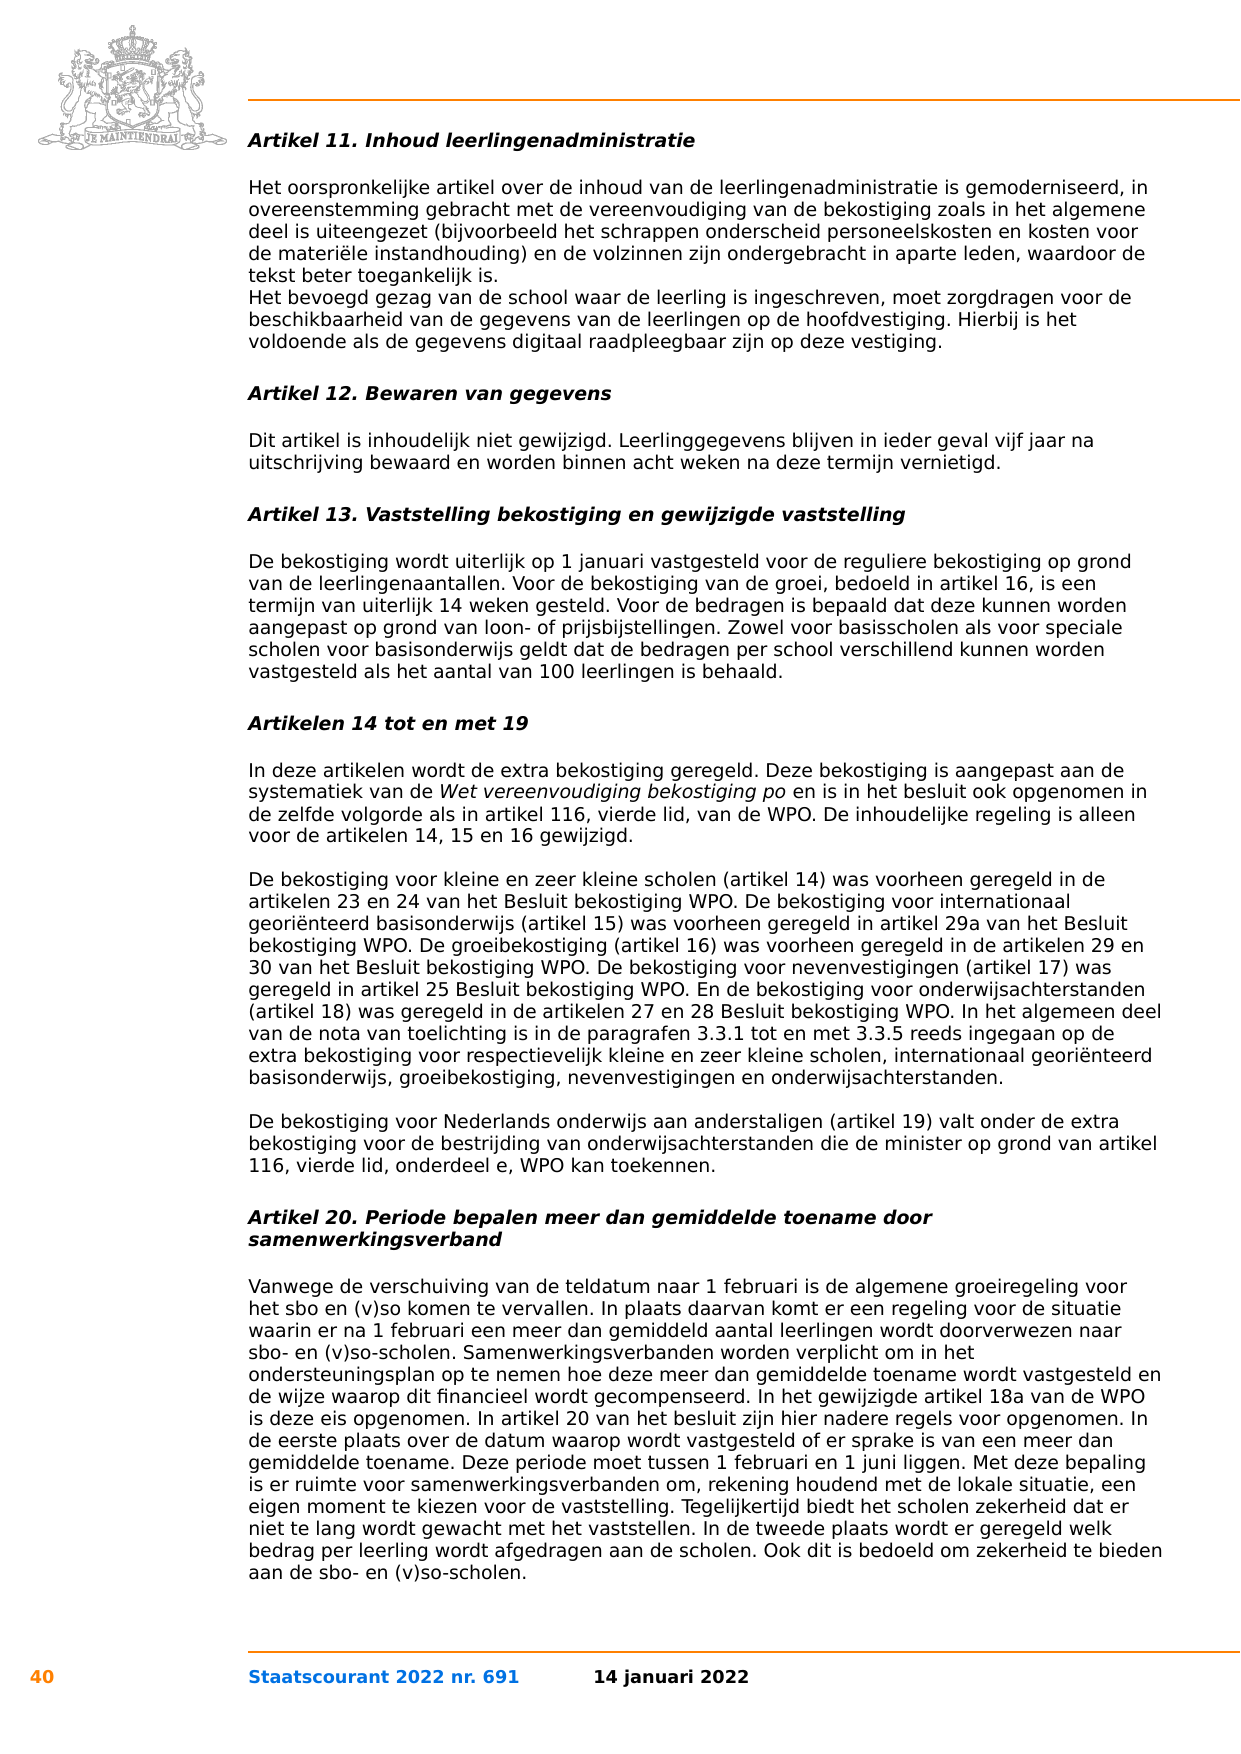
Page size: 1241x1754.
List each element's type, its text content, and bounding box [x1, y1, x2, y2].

text Dit artikel is inhoudelijk niet gewijzigd. Leerlinggegevens blijven in ieder geval vijf jaar na uitschrijving bewaard en worden binnen acht weken na deze termijn vernietigd. [248, 430, 1163, 474]
text Vanwege de verschuiving van de teldatum naar 1 februari is de algemene groeiregeling voor het sbo en (v)so komen te vervallen. In plaats daarvan komt er een regeling voor de situatie waarin er na 1 februari een meer dan gemiddeld aantal leerlingen wordt doorverwezen naar sbo- en (v)so-scholen. Samenwerkingsverbanden worden verplicht om in het ondersteuningsplan op te nemen hoe deze meer dan gemiddelde toename wordt vastgesteld en de wijze waarop dit financieel wordt gecompenseerd. In het gewijzigde artikel 18a van de WPO is deze eis opgenomen. In artikel 20 van het besluit zijn hier nadere regels voor opgenomen. In de eerste plaats over de datum waarop wordt vastgesteld of er sprake is van een meer dan gemiddelde toename. Deze periode moet tussen 1 februari en 1 juni liggen. Met deze bepaling is er ruimte voor samenwerkingsverbanden om, rekening houdend met de lokale situatie, een eigen moment te kiezen voor de vaststelling. Tegelijkertijd biedt het scholen zekerheid dat er niet te lang wordt gewacht met het vaststellen. In de tweede plaats wordt er geregeld welk bedrag per leerling wordt afgedragen aan de scholen. Ook dit is bedoeld om zekerheid te bieden aan de sbo- en (v)so-scholen. [248, 1276, 1163, 1583]
text De bekostiging voor kleine en zeer kleine scholen (artikel 14) was voorheen geregeld in de artikelen 23 en 24 van het Besluit bekostiging WPO. De bekostiging voor internationaal georiënteerd basisonderwijs (artikel 15) was voorheen geregeld in artikel 29a van het Besluit bekostiging WPO. De groeibekostiging (artikel 16) was voorheen geregeld in de artikelen 29 en 30 van het Besluit bekostiging WPO. De bekostiging voor nevenvestigingen (artikel 17) was geregeld in artikel 25 Besluit bekostiging WPO. En de bekostiging voor onderwijsachterstanden (artikel 18) was geregeld in de artikelen 27 en 28 Besluit bekostiging WPO. In het algemeen deel van de nota van toelichting is in de paragrafen 3.3.1 tot en met 3.3.5 reeds ingegaan op de extra bekostiging voor respectievelijk kleine en zeer kleine scholen, internationaal georiënteerd basisonderwijs, groeibekostiging, nevenvestigingen en onderwijsachterstanden. [248, 869, 1163, 1089]
subtitle Artikel 12. Bewaren van gegevens [248, 383, 1163, 405]
text De bekostiging voor Nederlands onderwijs aan anderstaligen (artikel 19) valt onder de extra bekostiging voor de bestrijding van onderwijsachterstanden die de minister op grond van artikel 116, vierde lid, onderdeel e, WPO kan toekennen. [248, 1111, 1163, 1177]
text Het bevoegd gezag van de school waar de leerling is ingeschreven, moet zorgdragen voor de beschikbaarheid van de gegevens van de leerlingen op de hoofdvestiging. Hierbij is het voldoende als de gegevens digitaal raadpleegbaar zijn op deze vestiging. [248, 287, 1163, 353]
subtitle Artikel 20. Periode bepalen meer dan gemiddelde toename door samenwerkingsverband [248, 1207, 1163, 1251]
text De bekostiging wordt uiterlijk op 1 januari vastgesteld voor de reguliere bekostiging op grond van de leerlingenaantallen. Voor de bekostiging van de groei, bedoeld in artikel 16, is een termijn van uiterlijk 14 weken gesteld. Voor de bedragen is bepaald dat deze kunnen worden aangepast op grond van loon- of prijsbijstellingen. Zowel voor basisscholen als voor speciale scholen voor basisonderwijs geldt dat de bedragen per school verschillend kunnen worden vastgesteld als het aantal van 100 leerlingen is behaald. [248, 551, 1163, 682]
picture [38, 25, 227, 150]
subtitle Artikel 11. Inhoud leerlingenadministratie [248, 130, 1163, 152]
subtitle Artikelen 14 tot en met 19 [248, 712, 1163, 734]
subtitle Artikel 13. Vaststelling bekostiging en gewijzigde vaststelling [248, 504, 1163, 526]
text In deze artikelen wordt de extra bekostiging geregeld. Deze bekostiging is aangepast aan de systematiek van de Wet vereenvoudiging bekostiging po en is in het besluit ook opgenomen in de zelfde volgorde als in artikel 116, vierde lid, van de WPO. De inhoudelijke regeling is alleen voor de artikelen 14, 15 en 16 gewijzigd. [248, 759, 1163, 847]
text Het oorspronkelijke artikel over de inhoud van de leerlingenadministratie is gemoderniseerd, in overeenstemming gebracht met de vereenvoudiging van de bekostiging zoals in het algemene deel is uiteengezet (bijvoorbeeld het schrappen onderscheid personeelskosten en kosten voor de materiële instandhouding) en de volzinnen zijn ondergebracht in aparte leden, waardoor de tekst beter toegankelijk is. [248, 177, 1163, 287]
